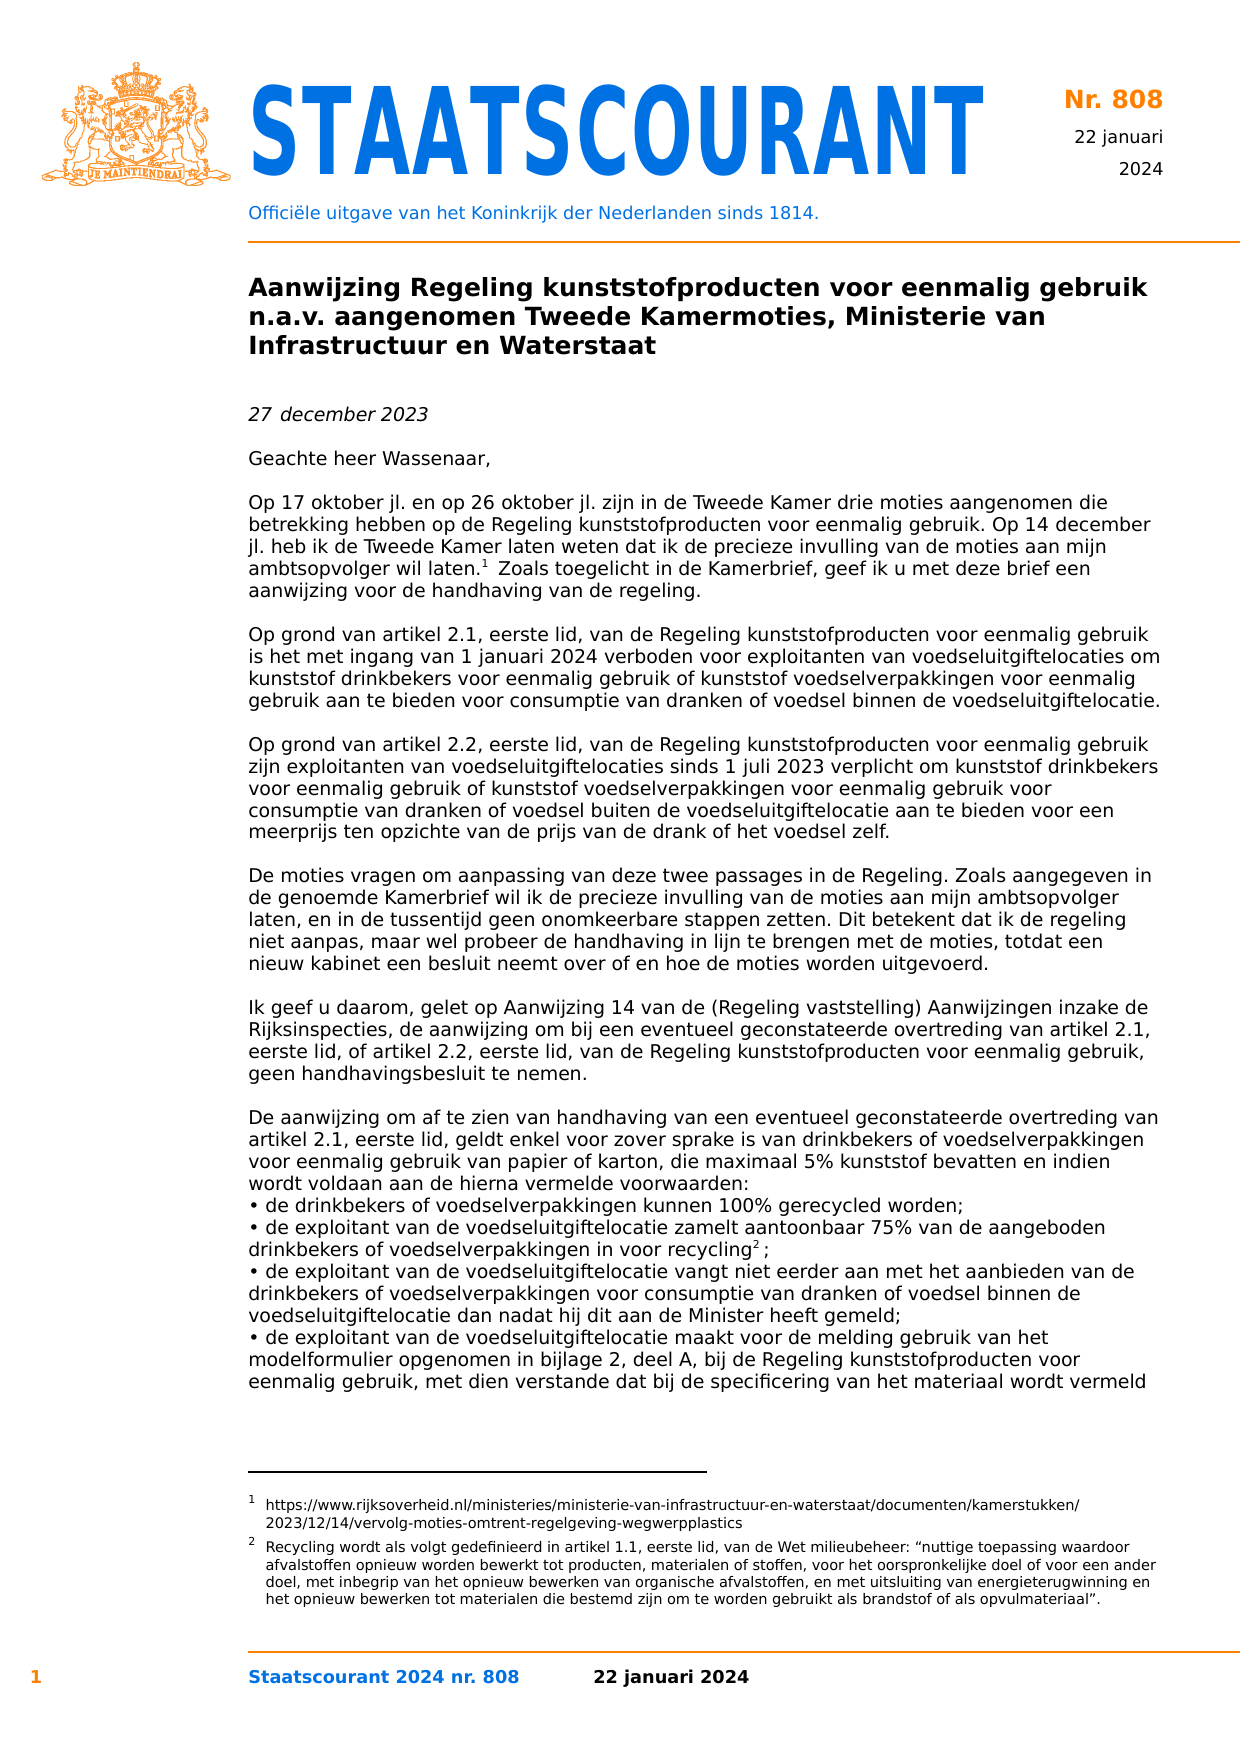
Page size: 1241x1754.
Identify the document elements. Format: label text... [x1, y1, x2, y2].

text Op 17 oktober jl. en op 26 oktober jl. zijn in de Tweede Kamer drie moties aangenomen die betrekking hebben op de Regeling kunststofproducten voor eenmalig gebruik. Op 14 december jl. heb ik de Tweede Kamer laten weten dat ik de precieze invulling van de moties aan mijn ambtsopvolger wil laten. Zoals toegelicht in de Kamerbrief, geef ik u met deze brief een aanwijzing voor de handhaving van de regeling. [248, 492, 1163, 602]
text • de exploitant van de voedseluitgiftelocatie vangt niet eerder aan met het aanbieden van de drinkbekers of voedselverpakkingen voor consumptie van dranken of voedsel binnen de voedseluitgiftelocatie dan nadat hij dit aan de Minister heeft gemeld; [248, 1261, 1163, 1327]
text • de exploitant van de voedseluitgiftelocatie zamelt aantoonbaar 75% van de aangeboden drinkbekers of voedselverpakkingen in voor recycling; [248, 1217, 1163, 1261]
text https://www.rijksoverheid.nl/ministeries/ministerie-van-infrastructuur-en-waterstaat/documenten/kamerstukken/2023/12/14/vervolg-moties-omtrent-regelgeving-wegwerpplastics [248, 1493, 1163, 1532]
text Ik geef u daarom, gelet op Aanwijzing 14 van de (Regeling vaststelling) Aanwijzingen inzake de Rijksinspecties, de aanwijzing om bij een eventueel geconstateerde overtreding van artikel 2.1, eerste lid, of artikel 2.2, eerste lid, van de Regeling kunststofproducten voor eenmalig gebruik, geen handhavingsbesluit te nemen. [248, 997, 1163, 1085]
table_header STAATSCOURANT [248, 62, 998, 203]
table_header Nr. 808 [998, 62, 1240, 121]
table_cell Officiële uitgave van het Koninkrijk der Nederlanden sinds 1814. [248, 203, 1240, 241]
text Recycling wordt als volgt gedefinieerd in artikel 1.1, eerste lid, van de Wet milieubeheer: “nuttige toepassing waardoor afvalstoffen opnieuw worden bewerkt tot producten, materialen of stoffen, voor het oorspronkelijke doel of voor een ander doel, met inbegrip van het opnieuw bewerken van organische afvalstoffen, en met uitsluiting van energieterugwinning en het opnieuw bewerken tot materialen die bestemd zijn om te worden gebruikt als brandstof of als opvulmateriaal”. [248, 1535, 1163, 1608]
text Geachte heer Wassenaar, [248, 448, 1163, 470]
text Op grond van artikel 2.2, eerste lid, van de Regeling kunststofproducten voor eenmalig gebruik zijn exploitanten van voedseluitgiftelocaties sinds 1 juli 2023 verplicht om kunststof drinkbekers voor eenmalig gebruik of kunststof voedselverpakkingen voor eenmalig gebruik voor consumptie van dranken of voedsel buiten de voedseluitgiftelocatie aan te bieden voor een meerprijs ten opzichte van de prijs van de drank of het voedsel zelf. [248, 733, 1163, 843]
text • de exploitant van de voedseluitgiftelocatie maakt voor de melding gebruik van het modelformulier opgenomen in bijlage 2, deel A, bij de Regeling kunststofproducten voor eenmalig gebruik, met dien verstande dat bij de specificering van het materiaal wordt vermeld [248, 1327, 1163, 1393]
picture [41, 62, 231, 186]
text De moties vragen om aanpassing van deze twee passages in de Regeling. Zoals aangegeven in de genoemde Kamerbrief wil ik de precieze invulling van de moties aan mijn ambtsopvolger laten, en in de tussentijd geen onomkeerbare stappen zetten. Dit betekent dat ik de regeling niet aanpas, maar wel probeer de handhaving in lijn te brengen met de moties, totdat een nieuw kabinet een besluit neemt over of en hoe de moties worden uitgevoerd. [248, 865, 1163, 975]
text De aanwijzing om af te zien van handhaving van een eventueel geconstateerde overtreding van artikel 2.1, eerste lid, geldt enkel voor zover sprake is van drinkbekers of voedselverpakkingen voor eenmalig gebruik van papier of karton, die maximaal 5% kunststof bevatten en indien wordt voldaan aan de hierna vermelde voorwaarden: [248, 1107, 1163, 1195]
subtitle Aanwijzing Regeling kunststofproducten voor eenmalig gebruik n.a.v. aangenomen Tweede Kamermoties, Ministerie van Infrastructuur en Waterstaat [248, 273, 1163, 361]
table_cell 22 januari [998, 121, 1240, 153]
text • de drinkbekers of voedselverpakkingen kunnen 100% gerecycled worden; [248, 1195, 1163, 1217]
table_header [25, 62, 248, 241]
text Op grond van artikel 2.1, eerste lid, van de Regeling kunststofproducten voor eenmalig gebruik is het met ingang van 1 januari 2024 verboden voor exploitanten van voedseluitgiftelocaties om kunststof drinkbekers voor eenmalig gebruik of kunststof voedselverpakkingen voor eenmalig gebruik aan te bieden voor consumptie van dranken of voedsel binnen de voedseluitgiftelocatie. [248, 624, 1163, 712]
text 27 december 2023 [248, 404, 1163, 426]
table_cell 2024 [998, 153, 1240, 203]
